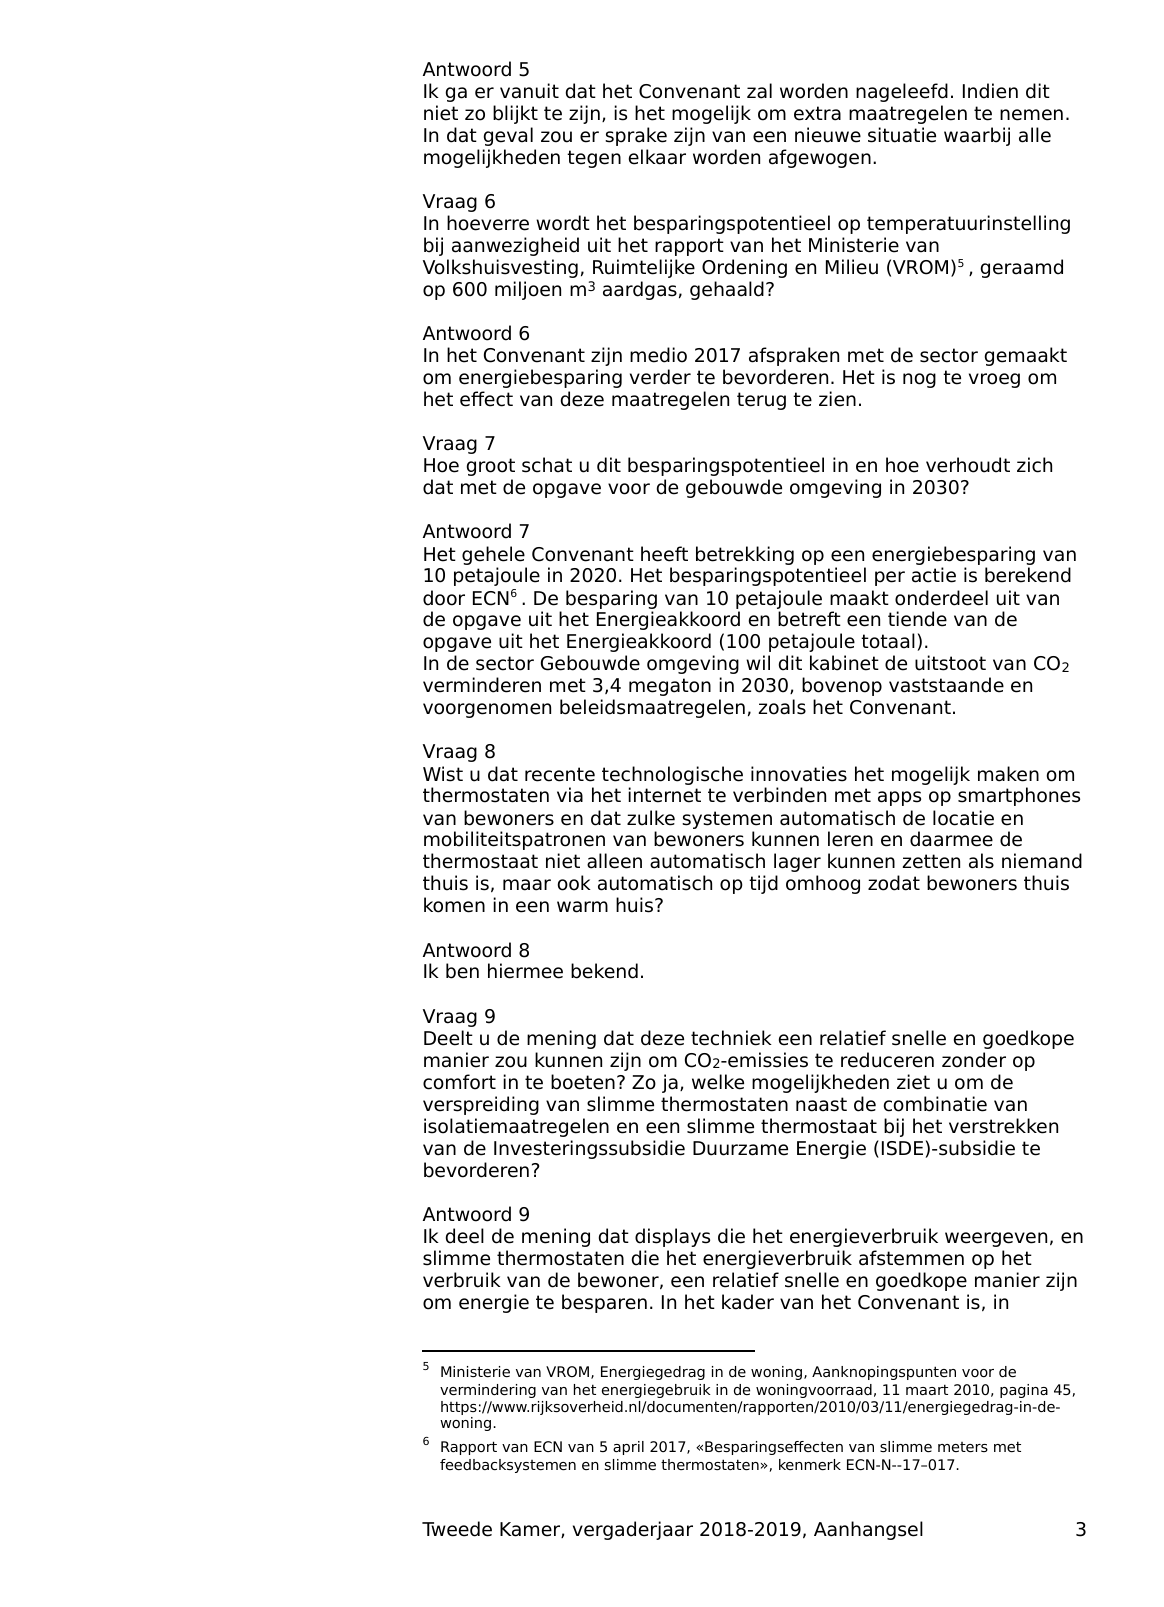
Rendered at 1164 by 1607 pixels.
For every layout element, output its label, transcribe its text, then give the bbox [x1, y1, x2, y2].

text Ik deel de mening dat displays die het energieverbruik weergeven, en slimme thermostaten die het energieverbruik afstemmen op het verbruik van de bewoner, een relatief snelle en goedkope manier zijn om energie te besparen. In het kader van het Convenant is, in [422, 1226, 1087, 1313]
text Het gehele Convenant heeft betrekking op een energiebesparing van 10 petajoule in 2020. Het besparingspotentieel per actie is berekend door ECN. De besparing van 10 petajoule maakt onderdeel uit van de opgave uit het Energieakkoord en betreft een tiende van de opgave uit het Energieakkoord (100 petajoule totaal). [422, 543, 1087, 653]
text Ministerie van VROM, Energiegedrag in de woning, Aanknopingspunten voor de vermindering van het energiegebruik in de woningvoorraad, 11 maart 2010, pagina 45, https://www.rijksoverheid.nl/documenten/rapporten/2010/03/11/energiegedrag-in-de-woning. [422, 1360, 1087, 1432]
text Vraag 6 [422, 191, 1087, 213]
text Antwoord 7 [422, 521, 1087, 543]
text Antwoord 9 [422, 1204, 1087, 1226]
text Antwoord 5 [422, 59, 1087, 81]
text Vraag 7 [422, 433, 1087, 455]
text Rapport van ECN van 5 april 2017, «Besparingseffecten van slimme meters met feedbacksystemen en slimme thermostaten», kenmerk ECN-N--17–017. [422, 1435, 1087, 1474]
text Ik ga er vanuit dat het Convenant zal worden nageleefd. Indien dit niet zo blijkt te zijn, is het mogelijk om extra maatregelen te nemen. In dat geval zou er sprake zijn van een nieuwe situatie waarbij alle mogelijkheden tegen elkaar worden afgewogen. [422, 81, 1087, 169]
text Deelt u de mening dat deze techniek een relatief snelle en goedkope manier zou kunnen zijn om CO2-emissies te reduceren zonder op comfort in te boeten? Zo ja, welke mogelijkheden ziet u om de verspreiding van slimme thermostaten naast de combinatie van isolatiemaatregelen en een slimme thermostaat bij het verstrekken van de Investeringssubsidie Duurzame Energie (ISDE)-subsidie te bevorderen? [422, 1028, 1087, 1181]
text Antwoord 8 [422, 939, 1087, 961]
text Hoe groot schat u dit besparingspotentieel in en hoe verhoudt zich dat met de opgave voor de gebouwde omgeving in 2030? [422, 455, 1087, 499]
text In de sector Gebouwde omgeving wil dit kabinet de uitstoot van CO2 verminderen met 3,4 megaton in 2030, bovenop vaststaande en voorgenomen beleidsmaatregelen, zoals het Convenant. [422, 653, 1087, 719]
text Wist u dat recente technologische innovaties het mogelijk maken om thermostaten via het internet te verbinden met apps op smartphones van bewoners en dat zulke systemen automatisch de locatie en mobiliteitspatronen van bewoners kunnen leren en daarmee de thermostaat niet alleen automatisch lager kunnen zetten als niemand thuis is, maar ook automatisch op tijd omhoog zodat bewoners thuis komen in een warm huis? [422, 763, 1087, 917]
text Ik ben hiermee bekend. [422, 961, 1087, 983]
text In het Convenant zijn medio 2017 afspraken met de sector gemaakt om energiebesparing verder te bevorderen. Het is nog te vroeg om het effect van deze maatregelen terug te zien. [422, 345, 1087, 411]
text In hoeverre wordt het besparingspotentieel op temperatuurinstelling bij aanwezigheid uit het rapport van het Ministerie van Volkshuisvesting, Ruimtelijke Ordening en Milieu (VROM), geraamd op 600 miljoen m3 aardgas, gehaald? [422, 213, 1087, 301]
text Antwoord 6 [422, 323, 1087, 345]
text Vraag 9 [422, 1006, 1087, 1028]
text Vraag 8 [422, 741, 1087, 763]
